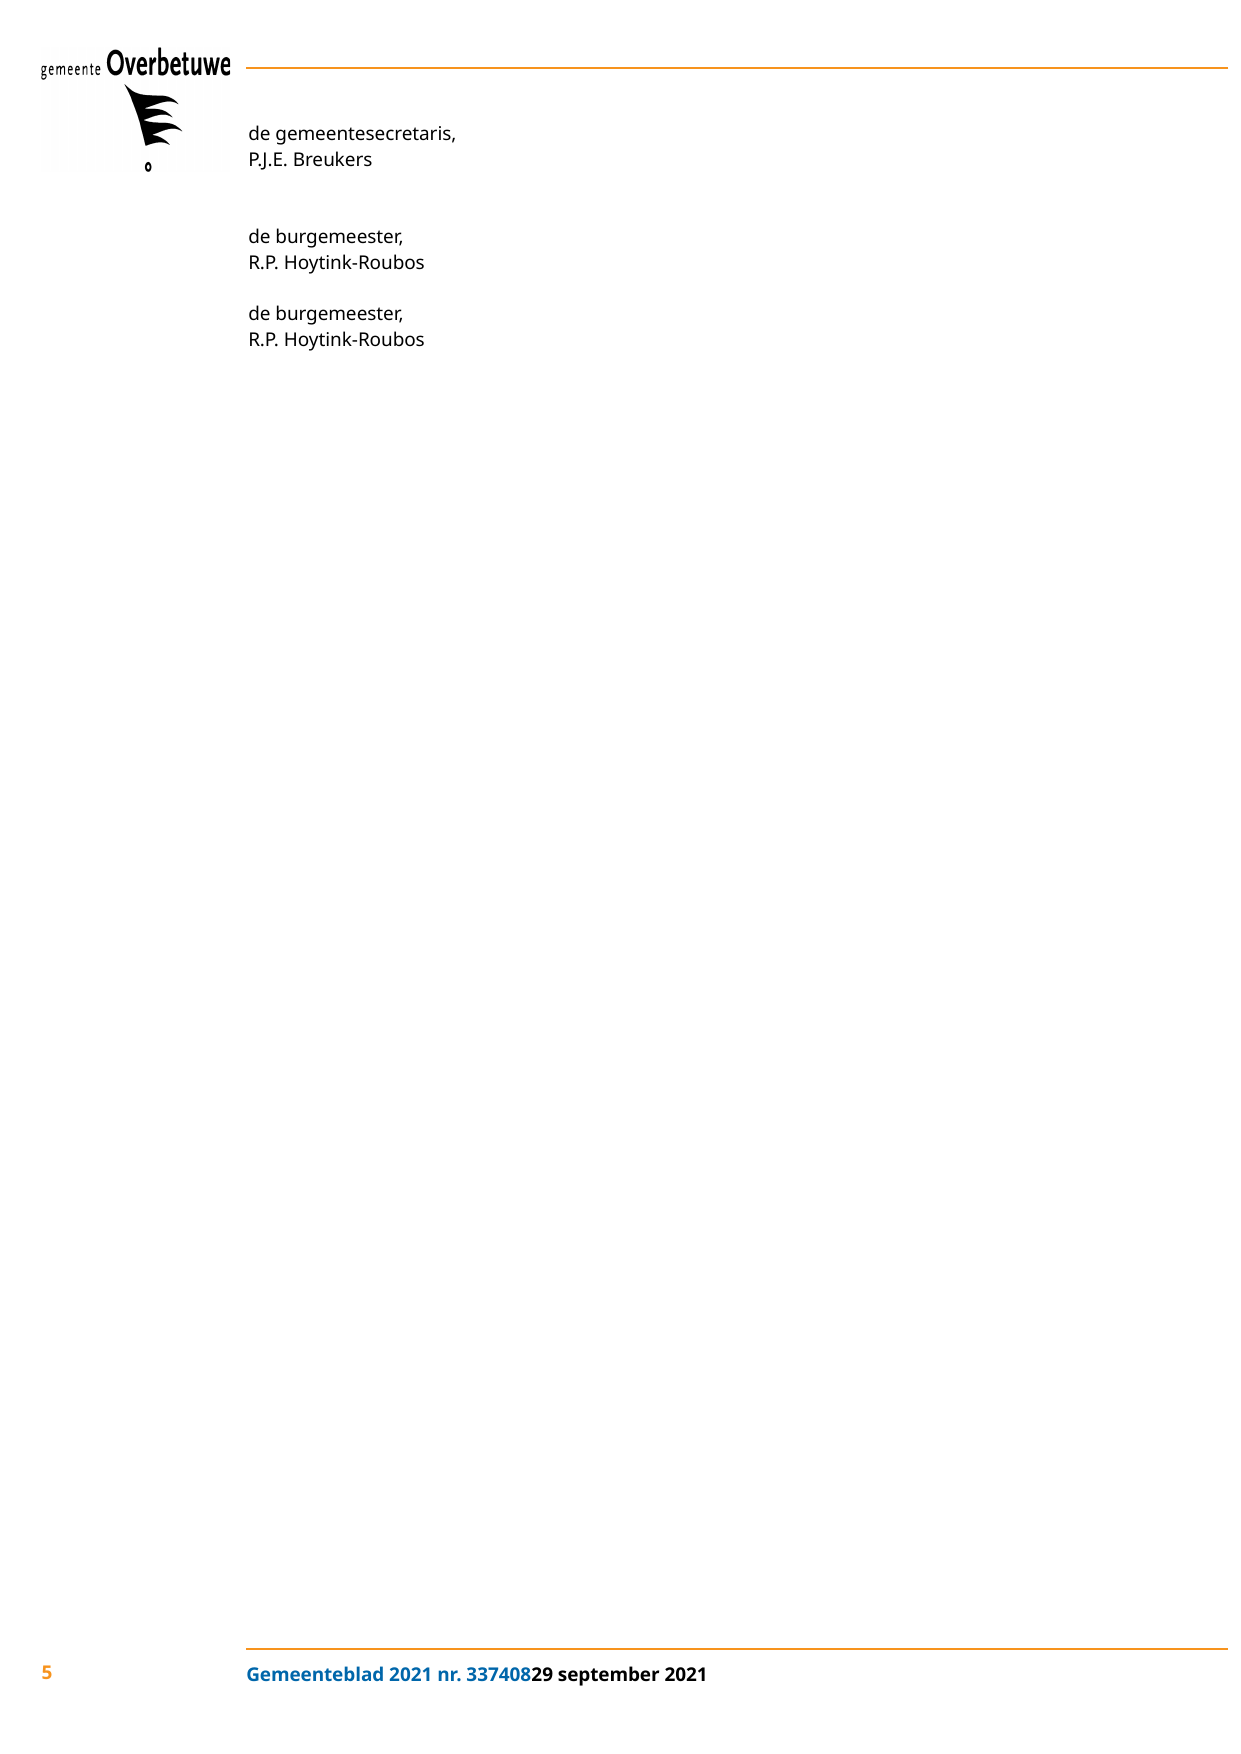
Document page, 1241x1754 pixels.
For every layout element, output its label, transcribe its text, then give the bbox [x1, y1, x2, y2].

picture [41, 47, 231, 172]
text R.P. Hoytink-Roubos [248, 249, 1152, 275]
text de gemeentesecretaris, [248, 121, 1152, 146]
text P.J.E. Breukers [248, 146, 1152, 172]
text R.P. Hoytink-Roubos [248, 326, 1152, 352]
text de burgemeester, [248, 223, 1152, 249]
text de burgemeester, [248, 301, 1152, 326]
